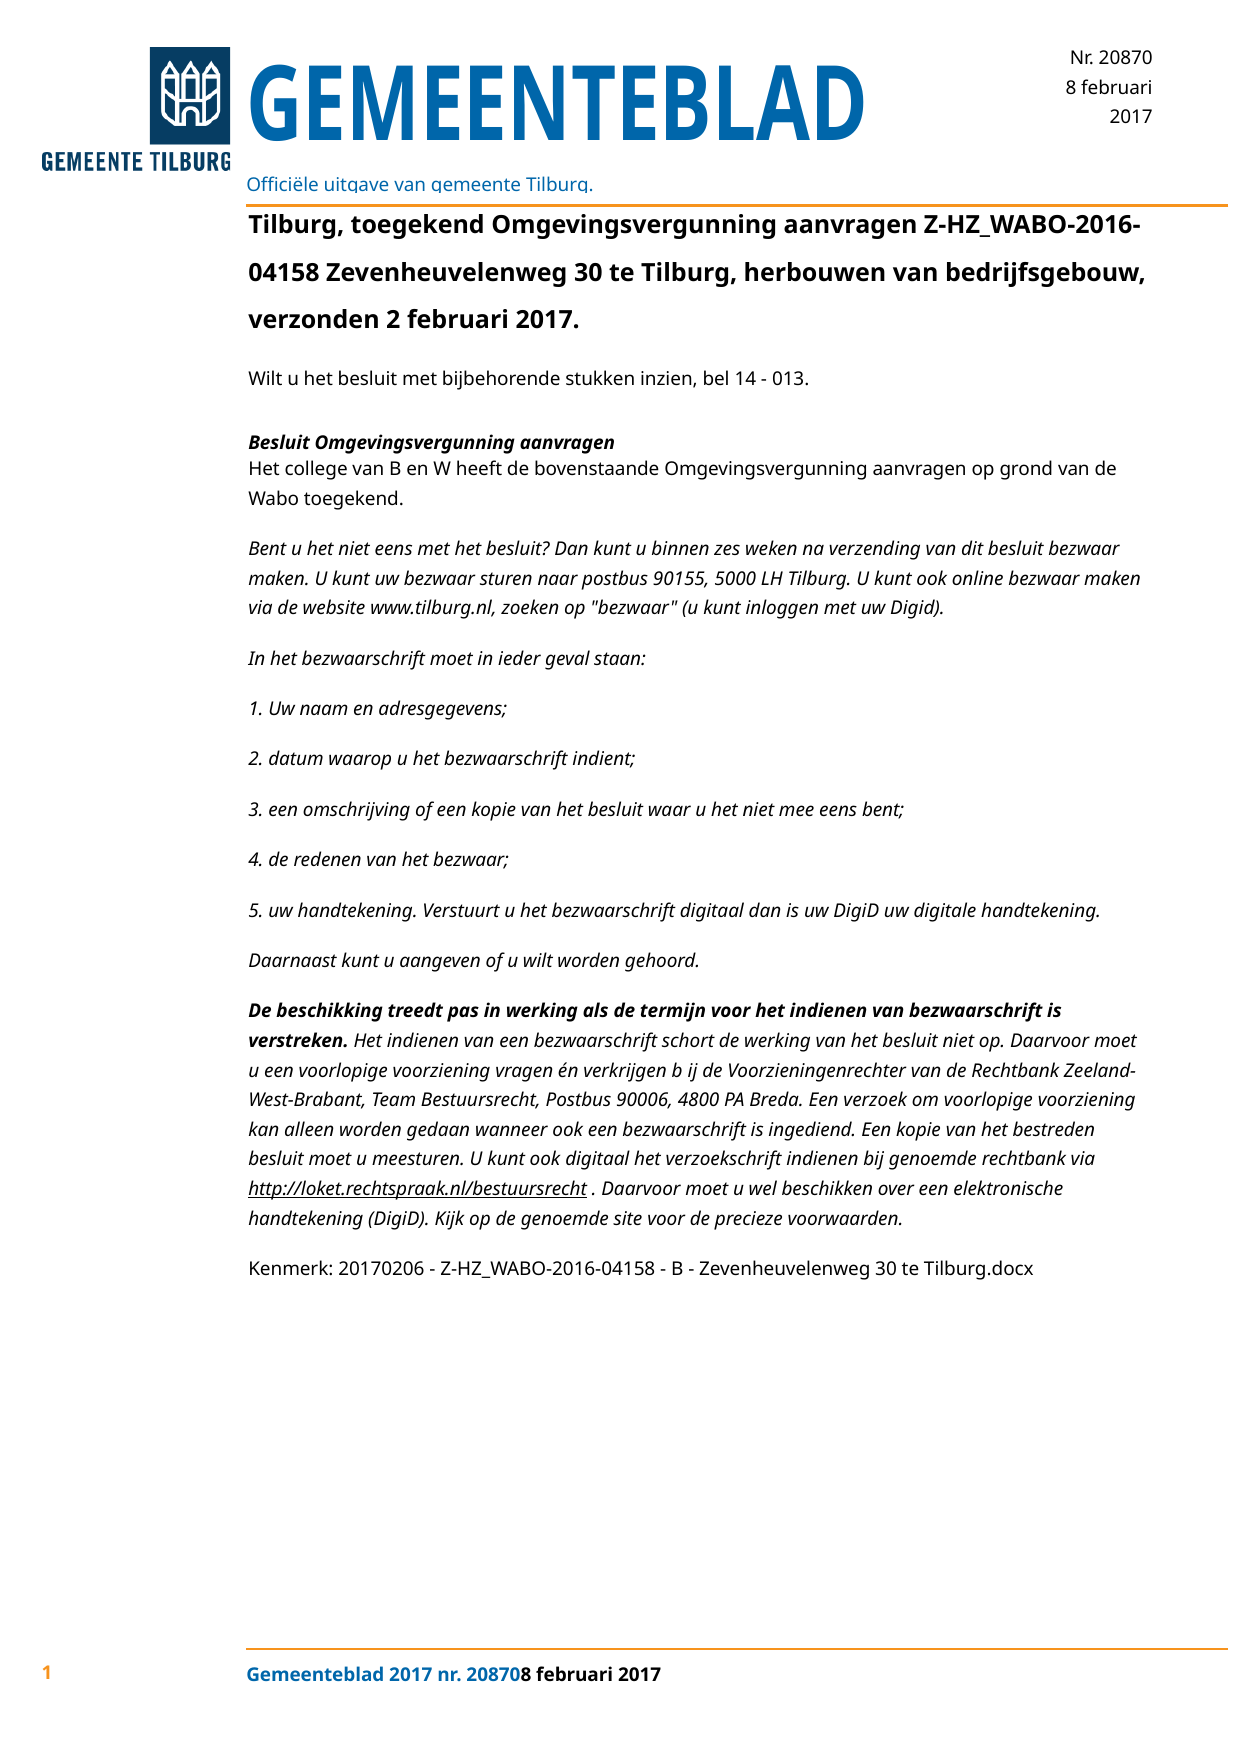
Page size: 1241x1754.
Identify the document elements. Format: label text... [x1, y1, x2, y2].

text 2. datum waarop u het bezwaarschrift indient; [248, 746, 1152, 771]
text Wilt u het besluit met bijbehorende stukken inzien, bel 14 - 013. [248, 366, 1152, 391]
text In het bezwaarschrift moet in ieder geval staan: [248, 645, 1152, 671]
text Kenmerk: 20170206 - Z-HZ_WABO-2016-04158 - B - Zevenheuvelenweg 30 te Tilburg.docx [248, 1255, 1152, 1281]
text Daarnaast kunt u aangeven of u wilt worden gehoord. [248, 947, 1152, 973]
text 3. een omschrijving of een kopie van het besluit waar u het niet mee eens bent; [248, 796, 1152, 822]
text Bent u het niet eens met het besluit? Dan kunt u binnen zes weken na verzending van dit besluit bezwaar maken. U kunt uw bezwaar sturen naar postbus 90155, 5000 LH Tilburg. U kunt ook online bezwaar maken via de website www.tilburg.nl, zoeken op "bezwaar" (u kunt inloggen met uw Digid). [248, 535, 1152, 620]
text Tilburg, toegekend Omgevingsvergunning aanvragen Z-HZ_WABO-2016-04158 Zevenheuvelenweg 30 te Tilburg, herbouwen van bedrijfsgebouw, verzonden 2 februari 2017. [248, 207, 1152, 336]
text Het college van B en W heeft de bovenstaande Omgevingsvergunning aanvragen op grond van de Wabo toegekend. [248, 455, 1152, 511]
text 4. de redenen van het bezwaar; [248, 846, 1152, 872]
text De beschikking treedt pas in werking als de termijn voor het indienen van bezwaarschrift is verstreken. Het indienen van een bezwaarschrift schort de werking van het besluit niet op. Daarvoor moet u een voorlopige voorziening vragen én verkrijgen b ij de Voorzieningenrechter van de Rechtbank Zeeland-West-Brabant, Team Bestuursrecht, Postbus 90006, 4800 PA Breda. Een verzoek om voorlopige voorziening kan alleen worden gedaan wanneer ook een bezwaarschrift is ingediend. Een kopie van het bestreden besluit moet u meesturen. U kunt ook digitaal het verzoekschrift indienen bij genoemde rechtbank via http://loket.rechtspraak.nl/bestuursrecht . Daarvoor moet u wel beschikken over een elektronische handtekening (DigiD). Kijk op de genoemde site voor de precieze voorwaarden. [248, 998, 1152, 1231]
text Besluit Omgevingsvergunning aanvragen [248, 429, 1152, 455]
text 1. Uw naam en adresgegevens; [248, 695, 1152, 721]
picture [41, 47, 231, 172]
text 5. uw handtekening. Verstuurt u het bezwaarschrift digitaal dan is uw DigiD uw digitale handtekening. [248, 897, 1152, 923]
